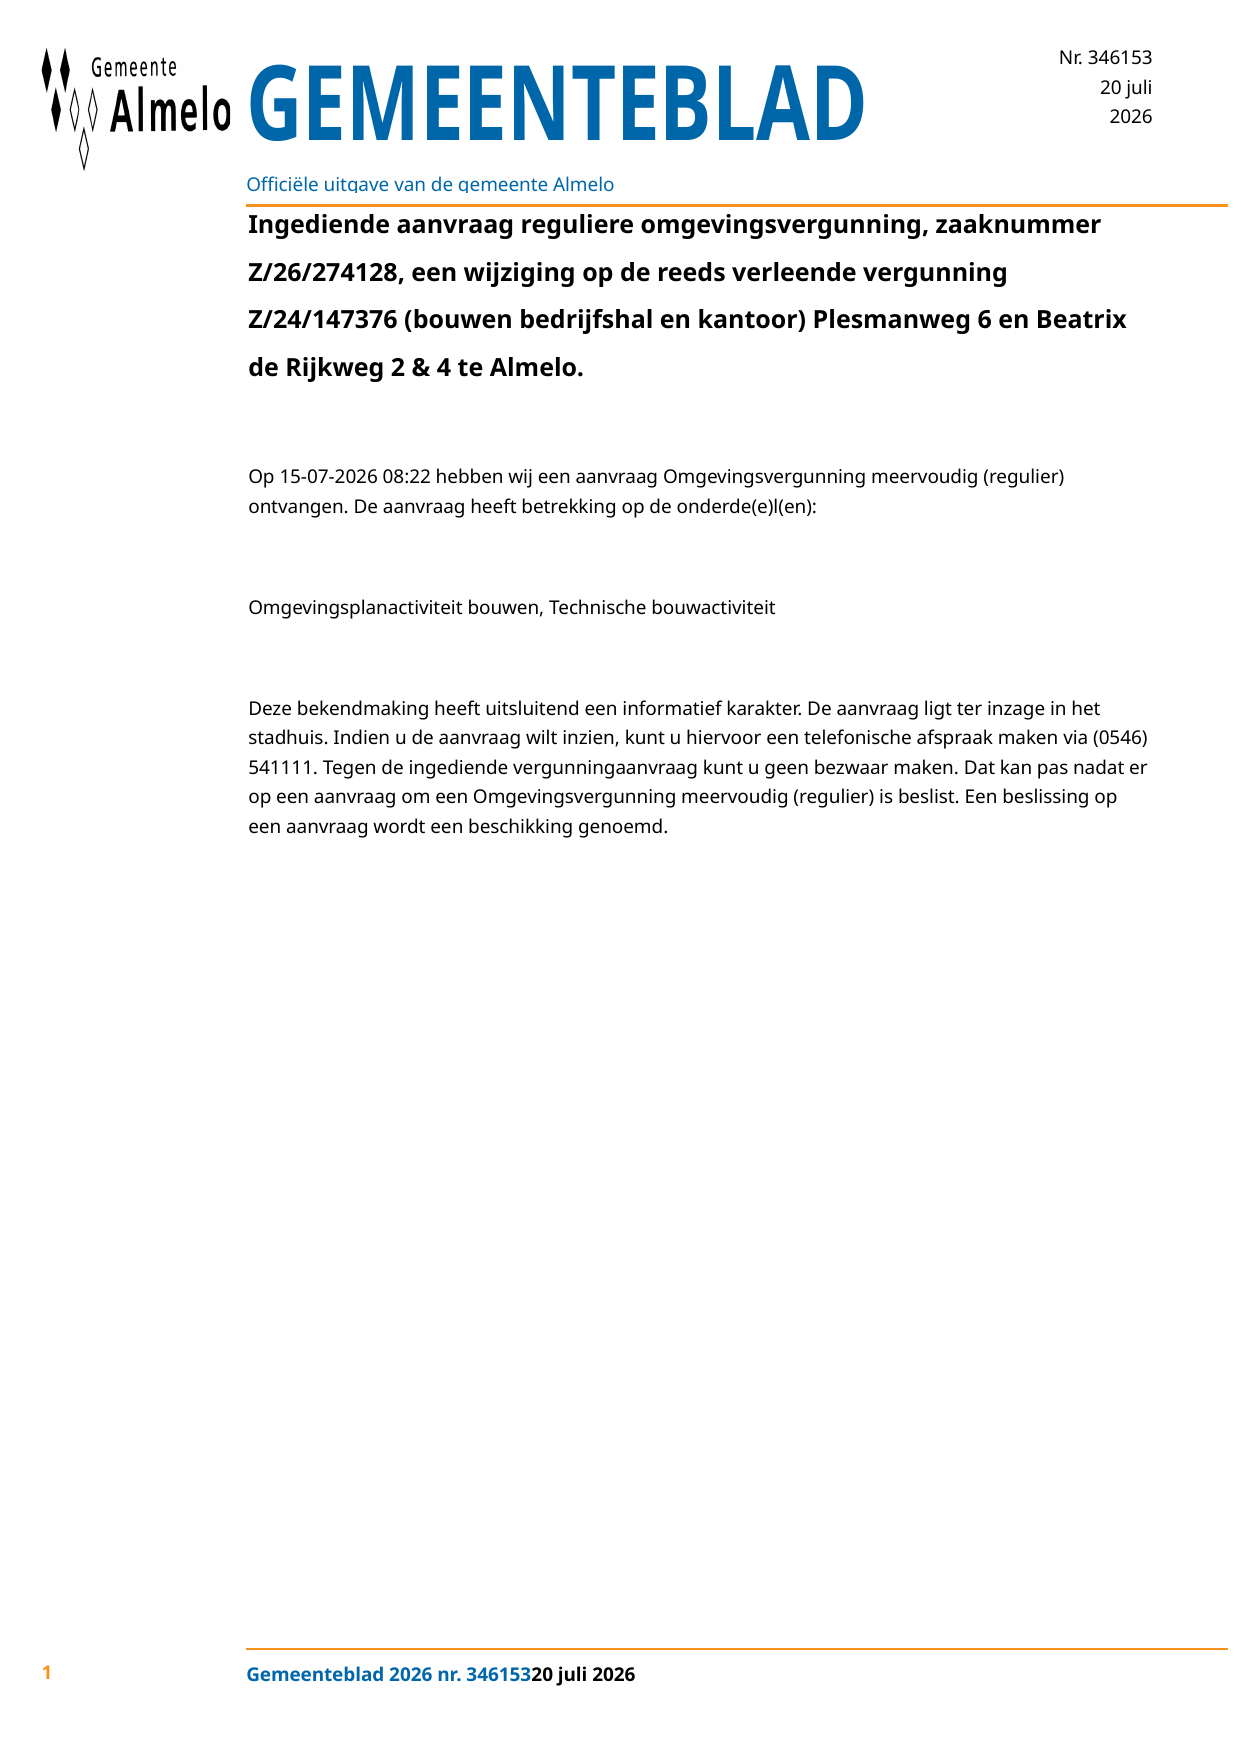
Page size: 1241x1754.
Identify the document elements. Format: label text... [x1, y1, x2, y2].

text Ingediende aanvraag reguliere omgevingsvergunning, zaaknummer Z/26/274128, een wijziging op de reeds verleende vergunning Z/24/147376 (bouwen bedrijfshal en kantoor) Plesmanweg 6 en Beatrix de Rijkweg 2 & 4 te Almelo. [248, 207, 1152, 384]
text Op 15-07-2026 08:22 hebben wij een aanvraag Omgevingsvergunning meervoudig (regulier) ontvangen. De aanvraag heeft betrekking op de onderde(e)l(en): [248, 463, 1152, 519]
text Deze bekendmaking heeft uitsluitend een informatief karakter. De aanvraag ligt ter inzage in het stadhuis. Indien u de aanvraag wilt inzien, kunt u hiervoor een telefonische afspraak maken via (0546) 541111. Tegen de ingediende vergunningaanvraag kunt u geen bezwaar maken. Dat kan pas nadat er op een aanvraag om een Omgevingsvergunning meervoudig (regulier) is beslist. Een beslissing op een aanvraag wordt een beschikking genoemd. [248, 695, 1152, 839]
picture [41, 47, 231, 172]
text Omgevingsplanactiviteit bouwen, Technische bouwactiviteit [248, 594, 1152, 620]
